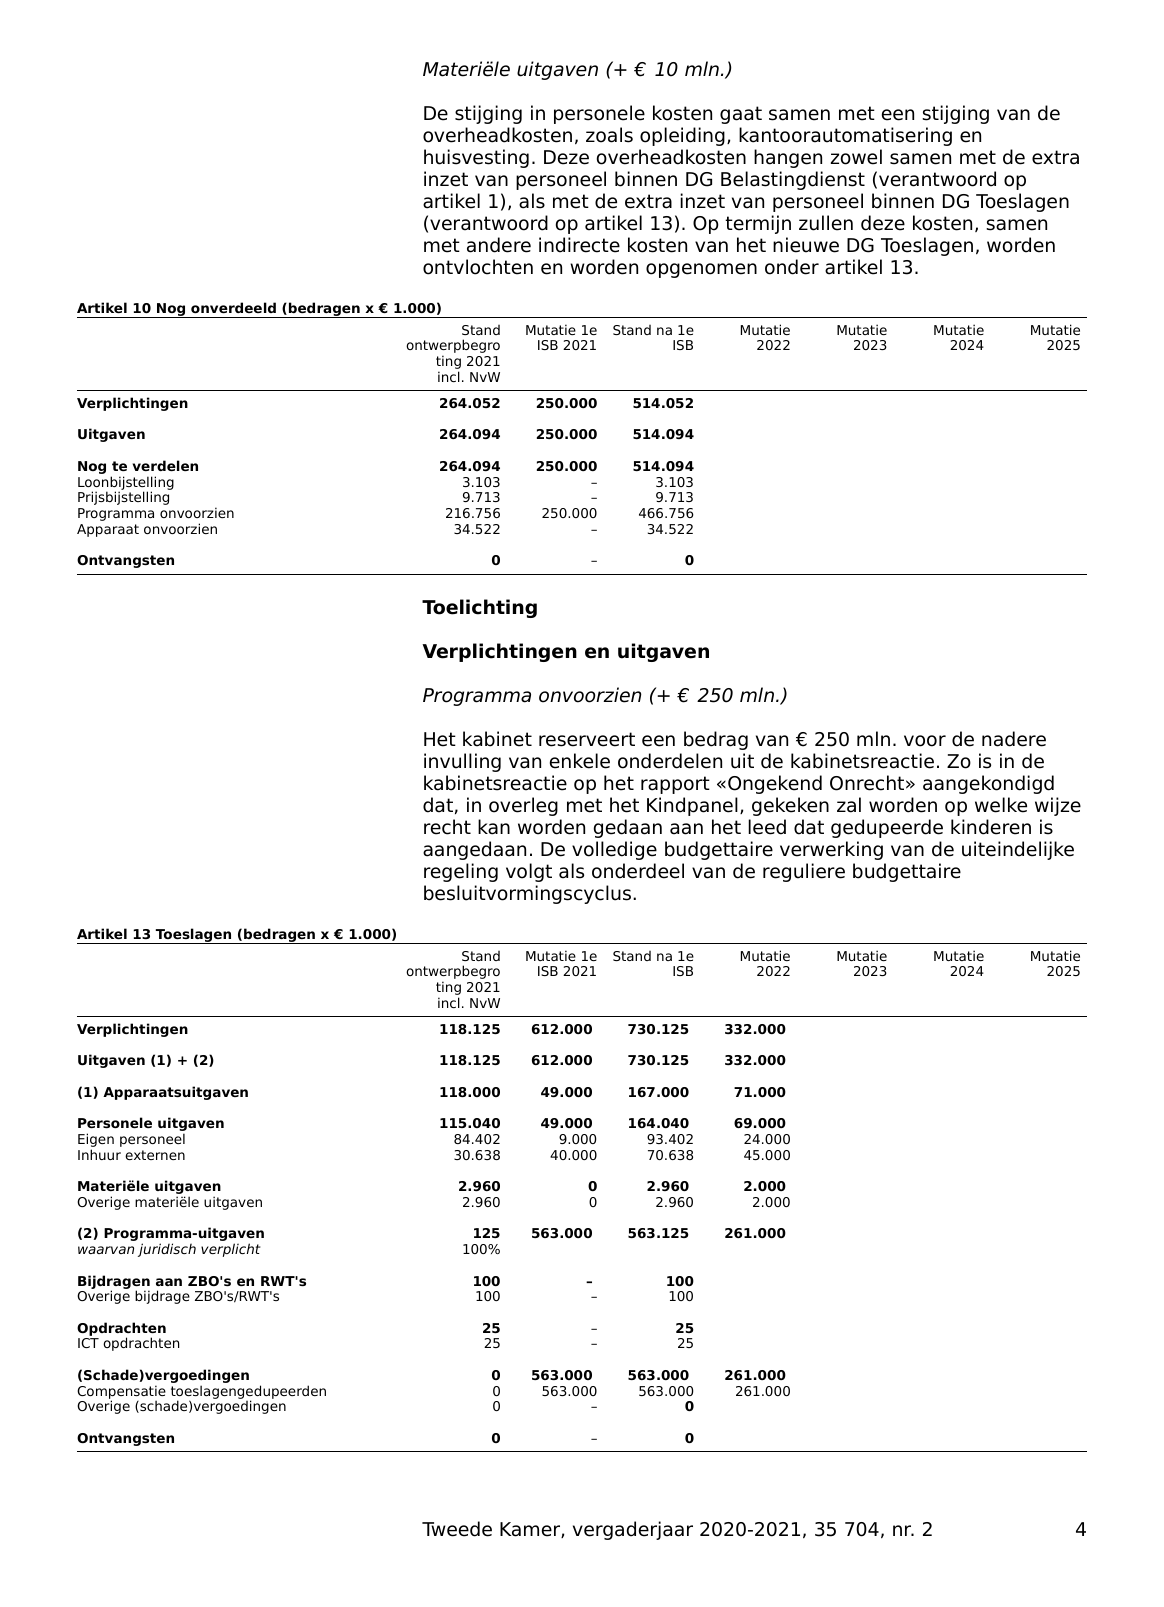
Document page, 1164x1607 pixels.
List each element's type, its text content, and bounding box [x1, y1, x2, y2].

table_cell [700, 1258, 796, 1273]
table_cell [796, 1116, 893, 1132]
table_cell [990, 1017, 1087, 1037]
table_cell [990, 1399, 1087, 1415]
table_cell [796, 459, 893, 474]
table_cell waarvan juridisch verplicht [77, 1242, 399, 1258]
table_cell Overige bijdrage ZBO's/RWT's [77, 1289, 399, 1305]
table_cell – [506, 1431, 603, 1451]
table_cell 3.103 [399, 474, 506, 490]
subtitle Materiële uitgaven (+ € 10 mln.) [422, 59, 1087, 81]
table_cell [506, 1242, 603, 1258]
table_cell [700, 443, 796, 459]
subtitle Toelichting [422, 597, 1087, 619]
table_cell [990, 1258, 1087, 1273]
table_cell [399, 1069, 506, 1084]
table_cell [700, 1242, 796, 1258]
table_cell 264.094 [399, 427, 506, 443]
table_cell [990, 1289, 1087, 1305]
table_cell [700, 1352, 796, 1368]
table_cell 70.638 [603, 1148, 700, 1163]
table_cell [399, 1163, 506, 1179]
table_cell [77, 1038, 399, 1053]
table_cell 45.000 [700, 1148, 796, 1163]
table_cell [399, 1258, 506, 1273]
table_cell 2.960 [399, 1179, 506, 1195]
table_cell [603, 1352, 700, 1368]
table_cell 0 [399, 553, 506, 573]
table_cell [990, 490, 1087, 506]
table_cell [700, 506, 796, 522]
table_cell Apparaat onvoorzien [77, 522, 399, 537]
table_cell 563.000 [506, 1226, 603, 1242]
table_cell [700, 537, 796, 553]
table_cell [700, 1431, 796, 1451]
table_cell 118.000 [399, 1085, 506, 1100]
table_cell [603, 1258, 700, 1273]
table_cell 100 [603, 1289, 700, 1305]
table_cell [399, 537, 506, 553]
table_cell 261.000 [700, 1384, 796, 1399]
table_cell [796, 1100, 893, 1116]
table_cell [399, 1305, 506, 1321]
table_cell [700, 1305, 796, 1321]
table_cell Mutatie 2023 [796, 944, 893, 1016]
table_cell [893, 1053, 990, 1069]
table_cell Personele uitgaven [77, 1116, 399, 1132]
table_cell 25 [603, 1321, 700, 1336]
table_cell [700, 1273, 796, 1289]
table_cell [990, 391, 1087, 411]
table_cell 250.000 [506, 506, 603, 522]
table_cell 264.094 [399, 459, 506, 474]
table_cell [990, 522, 1087, 537]
table_cell [893, 427, 990, 443]
table_cell [506, 1100, 603, 1116]
table_cell [796, 443, 893, 459]
table_cell [399, 1100, 506, 1116]
table_cell [990, 1321, 1087, 1336]
subtitle Programma onvoorzien (+ € 250 mln.) [422, 685, 1087, 707]
table_cell 612.000 [506, 1017, 603, 1037]
table_cell [990, 1179, 1087, 1195]
table_cell [700, 1210, 796, 1226]
table_cell 69.000 [700, 1116, 796, 1132]
table_cell Mutatie 2024 [893, 944, 990, 1016]
table_cell Stand na 1e ISB [603, 318, 700, 390]
table_cell [990, 1163, 1087, 1179]
table_cell [399, 443, 506, 459]
table_cell [893, 1116, 990, 1132]
table_cell [893, 1273, 990, 1289]
table_cell [893, 474, 990, 490]
table_cell – [506, 1321, 603, 1336]
table_cell Opdrachten [77, 1321, 399, 1336]
table_cell Ontvangsten [77, 553, 399, 573]
table_cell [990, 1384, 1087, 1399]
table_cell [796, 1415, 893, 1431]
table_cell [796, 506, 893, 522]
table_cell [399, 1415, 506, 1431]
table_cell Ontvangsten [77, 1431, 399, 1451]
table_cell [603, 443, 700, 459]
table_cell [796, 1258, 893, 1273]
table_cell [796, 411, 893, 427]
table_cell 2.000 [700, 1195, 796, 1210]
table_cell [603, 1100, 700, 1116]
table_cell [796, 537, 893, 553]
table_cell [796, 1132, 893, 1147]
table_cell [796, 1431, 893, 1451]
table_cell [796, 490, 893, 506]
table_cell [77, 1352, 399, 1368]
table_cell [990, 474, 1087, 490]
table_cell [893, 459, 990, 474]
table_cell 563.125 [603, 1226, 700, 1242]
table_cell [796, 1399, 893, 1415]
table_cell 0 [506, 1195, 603, 1210]
table_cell [603, 1305, 700, 1321]
table_cell [506, 1352, 603, 1368]
table_cell [893, 1163, 990, 1179]
table_cell Mutatie 2024 [893, 318, 990, 390]
table_cell [603, 1415, 700, 1431]
table_cell Bijdragen aan ZBO's en RWT's [77, 1273, 399, 1289]
table_cell [796, 1242, 893, 1258]
table_cell [796, 1038, 893, 1053]
table_cell [506, 1163, 603, 1179]
table_cell [893, 522, 990, 537]
table_cell 25 [603, 1336, 700, 1352]
table_cell [990, 1226, 1087, 1242]
table_cell 84.402 [399, 1132, 506, 1147]
table_cell 30.638 [399, 1148, 506, 1163]
table_cell [700, 1415, 796, 1431]
table_cell [603, 537, 700, 553]
table_cell [700, 427, 796, 443]
table_cell [700, 1289, 796, 1305]
table_cell [893, 1069, 990, 1084]
table_cell Mutatie 2025 [990, 944, 1087, 1016]
table_cell [893, 1195, 990, 1210]
table_cell [990, 1085, 1087, 1100]
table_cell [990, 537, 1087, 553]
table_cell [893, 1289, 990, 1305]
table_cell [796, 1368, 893, 1383]
table_cell [700, 1321, 796, 1336]
table_cell 25 [399, 1321, 506, 1336]
table_cell 261.000 [700, 1226, 796, 1242]
table_cell [796, 1163, 893, 1179]
table_cell [893, 1017, 990, 1037]
table_cell 25 [399, 1336, 506, 1352]
subtitle Verplichtingen en uitgaven [422, 641, 1087, 663]
table_cell 264.052 [399, 391, 506, 411]
table_cell [77, 1210, 399, 1226]
table_cell [700, 459, 796, 474]
table_cell 0 [399, 1399, 506, 1415]
table_cell [990, 427, 1087, 443]
table_cell [796, 1226, 893, 1242]
table_cell [990, 1132, 1087, 1147]
table_cell [893, 1321, 990, 1336]
table_header Artikel 10 Nog onverdeeld (bedragen x € 1.000) [77, 301, 1087, 317]
table_cell Overige (schade)vergoedingen [77, 1399, 399, 1415]
table_cell [77, 1258, 399, 1273]
table_cell [700, 411, 796, 427]
table_cell [77, 944, 399, 1016]
table_cell 514.052 [603, 391, 700, 411]
table_cell [603, 1038, 700, 1053]
table_cell 563.000 [603, 1368, 700, 1383]
table_cell [893, 391, 990, 411]
table_cell [893, 411, 990, 427]
table_cell [796, 1148, 893, 1163]
table_cell [990, 1352, 1087, 1368]
table_cell [893, 1258, 990, 1273]
table_cell 3.103 [603, 474, 700, 490]
table_cell – [506, 1336, 603, 1352]
table_cell [700, 391, 796, 411]
table_cell [796, 1017, 893, 1037]
table_cell (2) Programma-uitgaven [77, 1226, 399, 1242]
text De stijging in personele kosten gaat samen met een stijging van de overheadkosten, zoals opleiding, kantoorautomatisering en huisvesting. Deze overheadkosten hangen zowel samen met de extra inzet van personeel binnen DG Belastingdienst (verantwoord op artikel 1), als met de extra inzet van personeel binnen DG Toeslagen (verantwoord op artikel 13). Op termijn zullen deze kosten, samen met andere indirecte kosten van het nieuwe DG Toeslagen, worden ontvlochten en worden opgenomen onder artikel 13. [422, 103, 1087, 279]
table_cell Mutatie 1e ISB 2021 [506, 318, 603, 390]
table_cell 164.040 [603, 1116, 700, 1132]
table_cell [990, 1415, 1087, 1431]
table_cell [796, 553, 893, 573]
table_cell [399, 1038, 506, 1053]
table_cell [399, 411, 506, 427]
table_cell 167.000 [603, 1085, 700, 1100]
table_cell 332.000 [700, 1053, 796, 1069]
table_cell [893, 506, 990, 522]
table_cell 0 [399, 1384, 506, 1399]
table_cell Prijsbijstelling [77, 490, 399, 506]
table_cell Uitgaven (1) + (2) [77, 1053, 399, 1069]
table_cell 0 [603, 553, 700, 573]
table_cell [77, 1305, 399, 1321]
table_cell [893, 1415, 990, 1431]
table_cell [796, 1179, 893, 1195]
table_cell Overige materiële uitgaven [77, 1195, 399, 1210]
table_cell 0 [399, 1431, 506, 1451]
table_cell [990, 1305, 1087, 1321]
table_cell [796, 1273, 893, 1289]
table_cell [990, 1053, 1087, 1069]
table_cell [603, 1163, 700, 1179]
table_cell [506, 1415, 603, 1431]
table_cell [796, 1305, 893, 1321]
table_cell [893, 1352, 990, 1368]
table_cell [893, 1210, 990, 1226]
table_cell [990, 1038, 1087, 1053]
table_cell [700, 1163, 796, 1179]
table_cell [990, 1368, 1087, 1383]
table_cell 2.000 [700, 1179, 796, 1195]
table_cell 0 [506, 1179, 603, 1195]
table_cell [990, 1069, 1087, 1084]
table_cell – [506, 553, 603, 573]
table_cell ICT opdrachten [77, 1336, 399, 1352]
table_cell [990, 411, 1087, 427]
table_cell [77, 1415, 399, 1431]
table_cell [506, 537, 603, 553]
table_cell [893, 443, 990, 459]
table_cell [893, 1336, 990, 1352]
table_cell [399, 1210, 506, 1226]
table_cell 250.000 [506, 391, 603, 411]
text Het kabinet reserveert een bedrag van € 250 mln. voor de nadere invulling van enkele onderdelen uit de kabinetsreactie. Zo is in de kabinetsreactie op het rapport «Ongekend Onrecht» aangekondigd dat, in overleg met het Kindpanel, gekeken zal worden op welke wijze recht kan worden gedaan aan het leed dat gedupeerde kinderen is aangedaan. De volledige budgettaire verwerking van de uiteindelijke regeling volgt als onderdeel van de reguliere budgettaire besluitvormingscyclus. [422, 729, 1087, 905]
table_cell [893, 1399, 990, 1415]
table_cell [700, 474, 796, 490]
table_cell 34.522 [603, 522, 700, 537]
table_cell [399, 1352, 506, 1368]
table_cell 250.000 [506, 459, 603, 474]
table_cell [893, 1100, 990, 1116]
table_cell 2.960 [603, 1179, 700, 1195]
table_cell [990, 1431, 1087, 1451]
table_cell [990, 1148, 1087, 1163]
table_cell [990, 443, 1087, 459]
table_cell [506, 1305, 603, 1321]
table_cell Loonbijstelling [77, 474, 399, 490]
table_cell [506, 1210, 603, 1226]
table_cell [77, 1163, 399, 1179]
table_cell [506, 411, 603, 427]
table_cell 332.000 [700, 1017, 796, 1037]
table_cell Mutatie 2025 [990, 318, 1087, 390]
table_cell 261.000 [700, 1368, 796, 1383]
table_cell [796, 1321, 893, 1336]
table_cell [990, 1210, 1087, 1226]
table_cell 49.000 [506, 1116, 603, 1132]
table_cell [796, 1195, 893, 1210]
table_cell [77, 411, 399, 427]
table_header Artikel 13 Toeslagen (bedragen x € 1.000) [77, 927, 1087, 943]
table_cell (Schade)vergoedingen [77, 1368, 399, 1383]
table_cell 730.125 [603, 1017, 700, 1037]
table_cell 100% [399, 1242, 506, 1258]
table_cell 0 [399, 1368, 506, 1383]
table_cell Mutatie 1e ISB 2021 [506, 944, 603, 1016]
table_cell Stand ontwerpbegroting 2021 incl. NvW [399, 944, 506, 1016]
table_cell [700, 490, 796, 506]
table_cell [893, 1431, 990, 1451]
table_cell 100 [603, 1273, 700, 1289]
table_cell [506, 443, 603, 459]
table_cell Nog te verdelen [77, 459, 399, 474]
table_cell [796, 427, 893, 443]
table_cell [990, 1195, 1087, 1210]
table_cell [893, 1179, 990, 1195]
table_cell [700, 1336, 796, 1352]
table_cell Eigen personeel [77, 1132, 399, 1147]
table_cell Verplichtingen [77, 1017, 399, 1037]
table_cell 115.040 [399, 1116, 506, 1132]
table_cell Materiële uitgaven [77, 1179, 399, 1195]
table_cell [796, 1336, 893, 1352]
table_cell 9.713 [603, 490, 700, 506]
table_cell 612.000 [506, 1053, 603, 1069]
table_cell [990, 506, 1087, 522]
table_cell Uitgaven [77, 427, 399, 443]
table_cell 40.000 [506, 1148, 603, 1163]
table_cell [796, 474, 893, 490]
table_cell 93.402 [603, 1132, 700, 1147]
table_cell [990, 1336, 1087, 1352]
table_cell [893, 537, 990, 553]
table_cell [796, 1289, 893, 1305]
table_cell [700, 553, 796, 573]
table_cell 9.000 [506, 1132, 603, 1147]
table_cell [893, 1085, 990, 1100]
table_cell [893, 1368, 990, 1383]
table_cell 100 [399, 1273, 506, 1289]
table_cell [506, 1258, 603, 1273]
table_cell 514.094 [603, 427, 700, 443]
table_cell Inhuur externen [77, 1148, 399, 1163]
table_cell Verplichtingen [77, 391, 399, 411]
table_cell 125 [399, 1226, 506, 1242]
table_cell – [506, 474, 603, 490]
table_cell 49.000 [506, 1085, 603, 1100]
table_cell [603, 411, 700, 427]
table_cell – [506, 1289, 603, 1305]
table_cell [700, 1069, 796, 1084]
table_cell 100 [399, 1289, 506, 1305]
table_cell [796, 1384, 893, 1399]
table_cell [796, 1210, 893, 1226]
table_cell [893, 1038, 990, 1053]
table_cell 466.756 [603, 506, 700, 522]
table_cell 216.756 [399, 506, 506, 522]
table_cell 118.125 [399, 1053, 506, 1069]
table_cell [796, 1053, 893, 1069]
table_cell 118.125 [399, 1017, 506, 1037]
table_cell 563.000 [506, 1368, 603, 1383]
table_cell [77, 318, 399, 390]
table_cell – [506, 522, 603, 537]
table_cell [893, 1226, 990, 1242]
table_cell [893, 1242, 990, 1258]
table_cell 730.125 [603, 1053, 700, 1069]
table_cell [796, 391, 893, 411]
table_cell 2.960 [603, 1195, 700, 1210]
table_cell [700, 1399, 796, 1415]
table_cell [990, 459, 1087, 474]
table_cell [893, 490, 990, 506]
table_cell [603, 1210, 700, 1226]
table_cell [893, 1305, 990, 1321]
table_cell [796, 1085, 893, 1100]
table_cell 0 [603, 1399, 700, 1415]
table_cell [700, 1038, 796, 1053]
table_cell [77, 537, 399, 553]
table_cell Stand na 1e ISB [603, 944, 700, 1016]
table_cell 24.000 [700, 1132, 796, 1147]
table_cell [990, 1242, 1087, 1258]
table_cell [990, 1100, 1087, 1116]
table_cell – [506, 1273, 603, 1289]
table_cell Mutatie 2023 [796, 318, 893, 390]
table_cell [893, 553, 990, 573]
table_cell 0 [603, 1431, 700, 1451]
table_cell Mutatie 2022 [700, 944, 796, 1016]
table_cell [796, 1352, 893, 1368]
table_cell [603, 1242, 700, 1258]
table_cell [990, 1116, 1087, 1132]
table_cell [893, 1148, 990, 1163]
table_cell 514.094 [603, 459, 700, 474]
table_cell [700, 1100, 796, 1116]
table_cell [77, 1100, 399, 1116]
table_cell [893, 1132, 990, 1147]
table_cell [77, 443, 399, 459]
table_cell [796, 1069, 893, 1084]
table_cell [796, 522, 893, 537]
table_cell 250.000 [506, 427, 603, 443]
table_cell Mutatie 2022 [700, 318, 796, 390]
table_cell [990, 1273, 1087, 1289]
table_cell 71.000 [700, 1085, 796, 1100]
table_cell 563.000 [603, 1384, 700, 1399]
table_cell – [506, 490, 603, 506]
table_cell [990, 553, 1087, 573]
table_cell Programma onvoorzien [77, 506, 399, 522]
table_cell [603, 1069, 700, 1084]
table_cell 9.713 [399, 490, 506, 506]
table_cell Compensatie toeslagengedupeerden [77, 1384, 399, 1399]
table_cell 34.522 [399, 522, 506, 537]
table_cell [506, 1038, 603, 1053]
table_cell [506, 1069, 603, 1084]
table_cell 2.960 [399, 1195, 506, 1210]
table_cell 563.000 [506, 1384, 603, 1399]
table_cell Stand ontwerpbegroting 2021 incl. NvW [399, 318, 506, 390]
table_cell – [506, 1399, 603, 1415]
table_cell [77, 1069, 399, 1084]
table_cell [893, 1384, 990, 1399]
table_cell (1) Apparaatsuitgaven [77, 1085, 399, 1100]
table_cell [700, 522, 796, 537]
